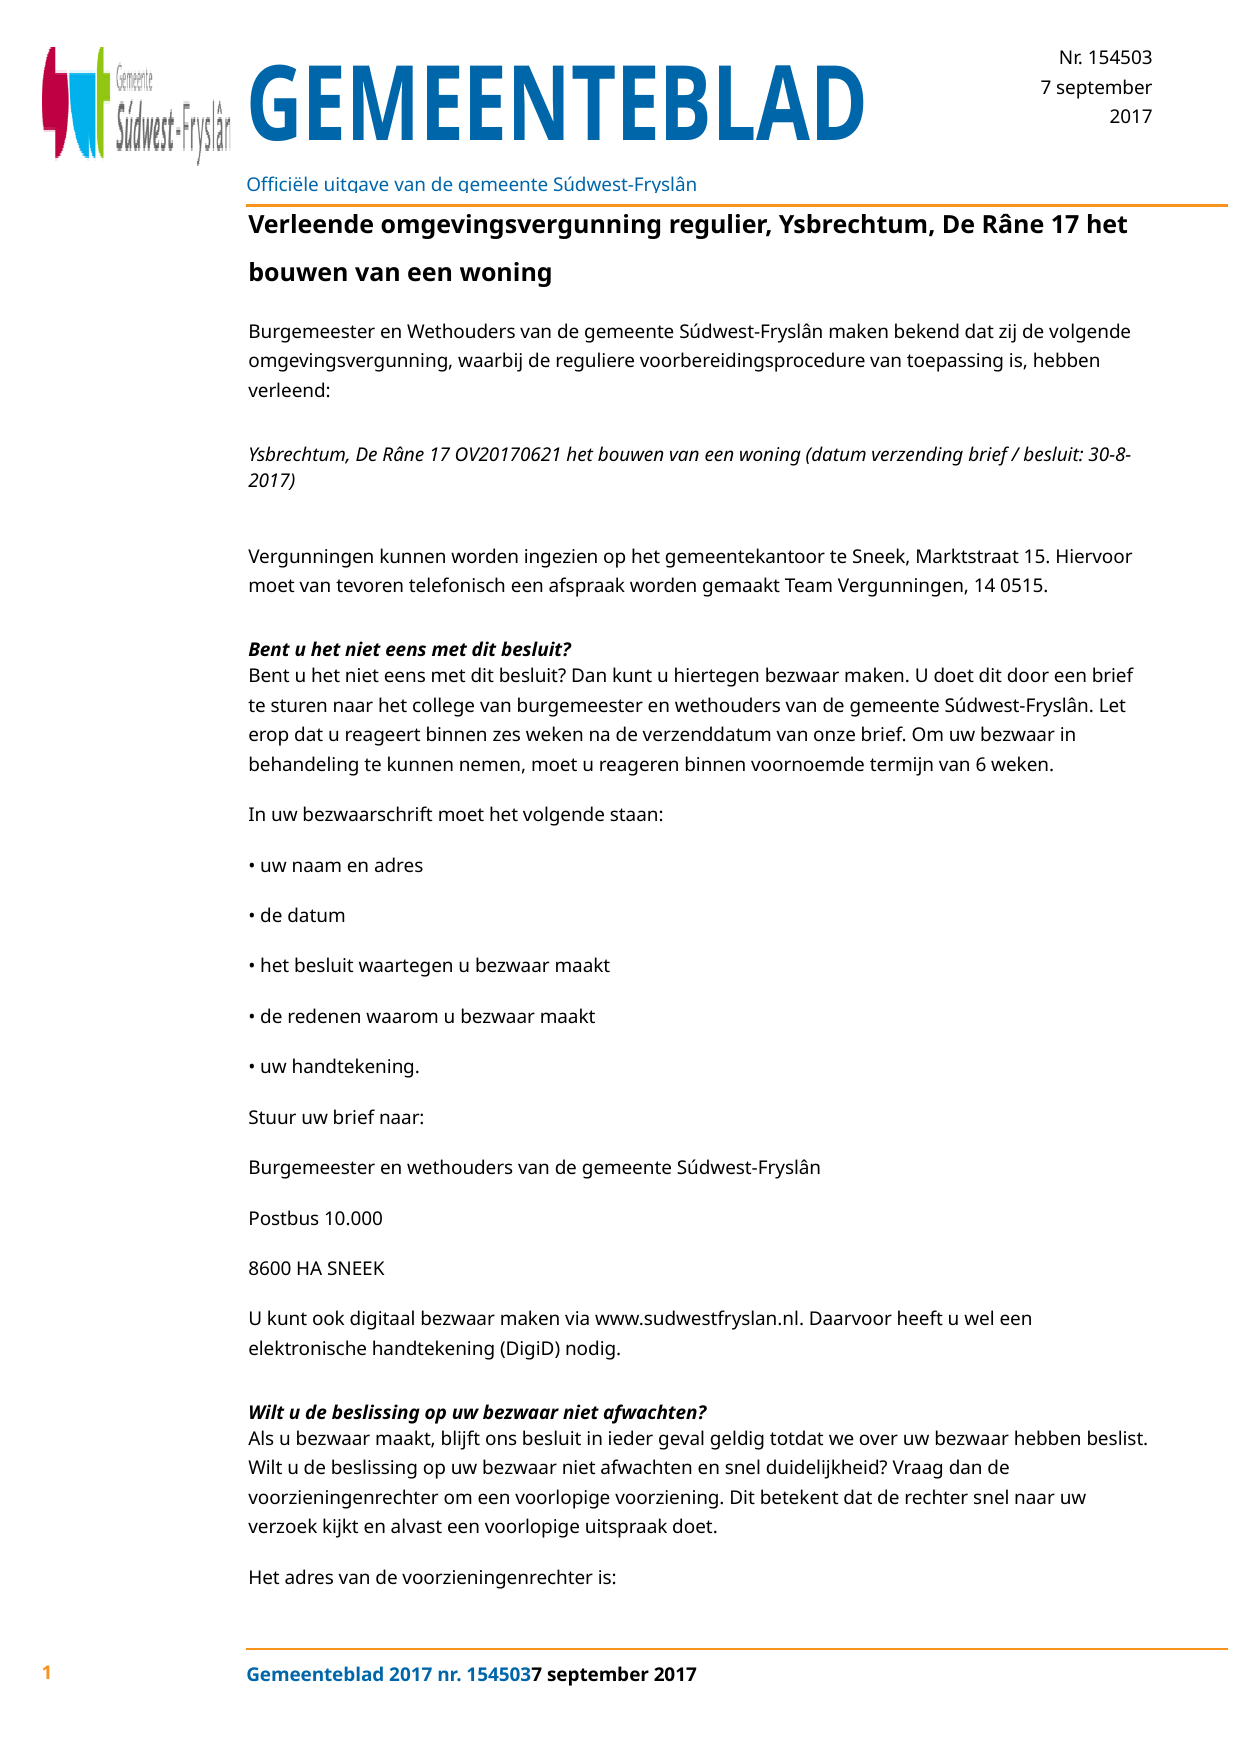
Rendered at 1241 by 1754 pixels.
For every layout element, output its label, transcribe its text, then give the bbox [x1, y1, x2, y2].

text 8600 HA SNEEK [248, 1255, 1152, 1281]
text • uw handtekening. [248, 1053, 1152, 1079]
text Vergunningen kunnen worden ingezien op het gemeentekantoor te Sneek, Marktstraat 15. Hiervoor moet van tevoren telefonisch een afspraak worden gemaakt Team Vergunningen, 14 0515. [248, 543, 1152, 598]
text In uw bezwaarschrift moet het volgende staan: [248, 801, 1152, 827]
text Postbus 10.000 [248, 1205, 1152, 1230]
text Verleende omgevingsvergunning regulier, Ysbrechtum, De Râne 17 het bouwen van een woning [248, 207, 1152, 288]
text • de redenen waarom u bezwaar maakt [248, 1003, 1152, 1029]
text Ysbrechtum, De Râne 17 OV20170621 het bouwen van een woning (datum verzending brief / besluit: 30-8-2017) [248, 441, 1152, 492]
text Stuur uw brief naar: [248, 1104, 1152, 1129]
text Wilt u de beslissing op uw bezwaar niet afwachten? [248, 1399, 1152, 1425]
text Als u bezwaar maakt, blijft ons besluit in ieder geval geldig totdat we over uw bezwaar hebben beslist. Wilt u de beslissing op uw bezwaar niet afwachten en snel duidelijkheid? Vraag dan de voorzieningenrechter om een voorlopige voorziening. Dit betekent dat de rechter snel naar uw verzoek kijkt en alvast een voorlopige uitspraak doet. [248, 1425, 1152, 1539]
text • de datum [248, 902, 1152, 928]
text Bent u het niet eens met dit besluit? Dan kunt u hiertegen bezwaar maken. U doet dit door een brief te sturen naar het college van burgemeester en wethouders van de gemeente Súdwest-Fryslân. Let erop dat u reageert binnen zes weken na de verzenddatum van onze brief. Om uw bezwaar in behandeling te kunnen nemen, moet u reageren binnen voornoemde termijn van 6 weken. [248, 662, 1152, 777]
text U kunt ook digitaal bezwaar maken via www.sudwestfryslan.nl. Daarvoor heeft u wel een elektronische handtekening (DigiD) nodig. [248, 1306, 1152, 1361]
text Burgemeester en wethouders van de gemeente Súdwest-Fryslân [248, 1154, 1152, 1180]
text • het besluit waartegen u bezwaar maakt [248, 953, 1152, 978]
text Bent u het niet eens met dit besluit? [248, 636, 1152, 662]
text • uw naam en adres [248, 852, 1152, 877]
text Het adres van de voorzieningenrechter is: [248, 1564, 1152, 1590]
text Burgemeester en Wethouders van de gemeente Súdwest-Fryslân maken bekend dat zij de volgende omgevingsvergunning, waarbij de reguliere voorbereidingsprocedure van toepassing is, hebben verleend: [248, 318, 1152, 403]
picture [41, 47, 231, 172]
